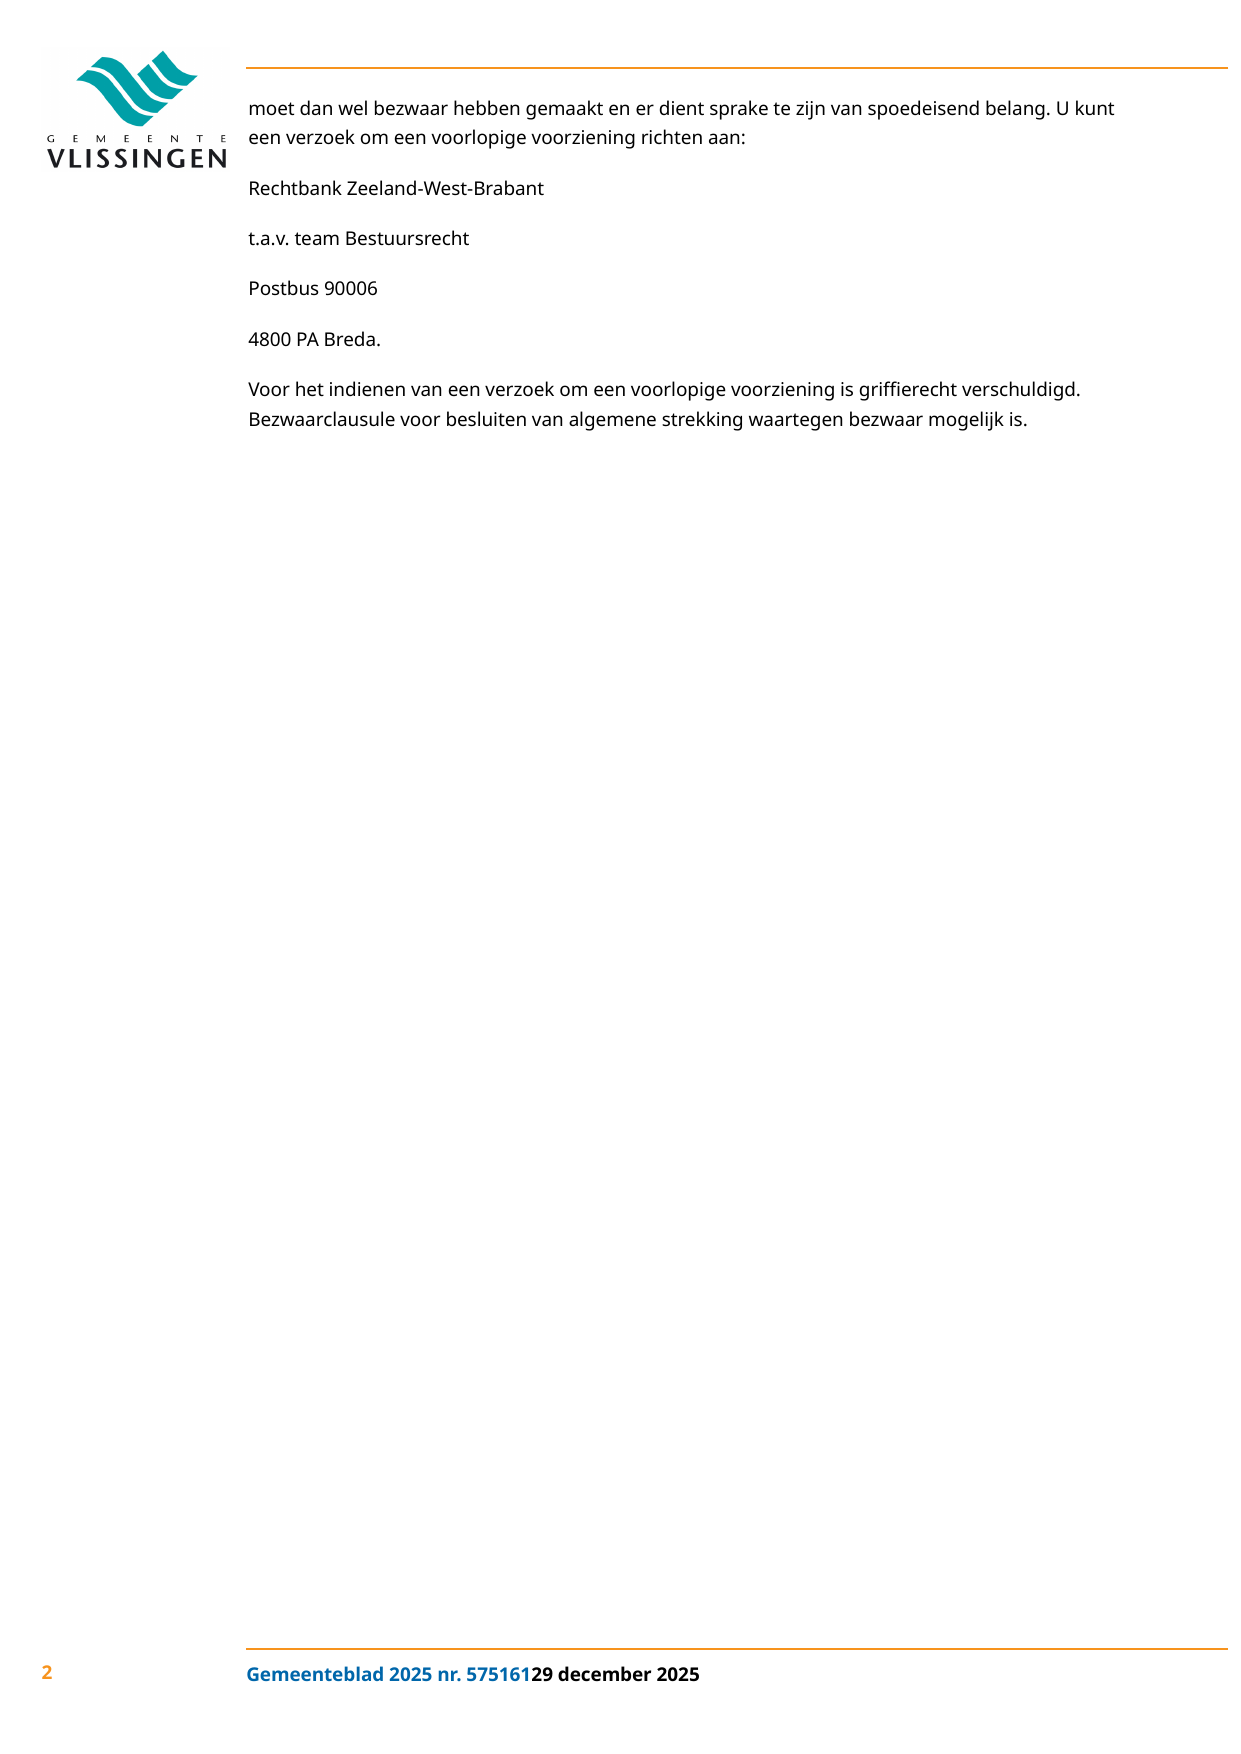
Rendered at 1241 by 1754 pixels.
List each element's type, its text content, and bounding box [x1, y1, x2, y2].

text Rechtbank Zeeland-West-Brabant [248, 175, 1152, 201]
text t.a.v. team Bestuursrecht [248, 225, 1152, 251]
text 4800 PA Breda. [248, 326, 1152, 352]
text Voor het indienen van een verzoek om een voorlopige voorziening is griffierecht verschuldigd. Bezwaarclausule voor besluiten van algemene strekking waartegen bezwaar mogelijk is. [248, 376, 1152, 432]
text Postbus 90006 [248, 276, 1152, 301]
picture [41, 47, 231, 172]
text moet dan wel bezwaar hebben gemaakt en er dient sprake te zijn van spoedeisend belang. U kunt een verzoek om een voorlopige voorziening richten aan: [248, 95, 1152, 150]
